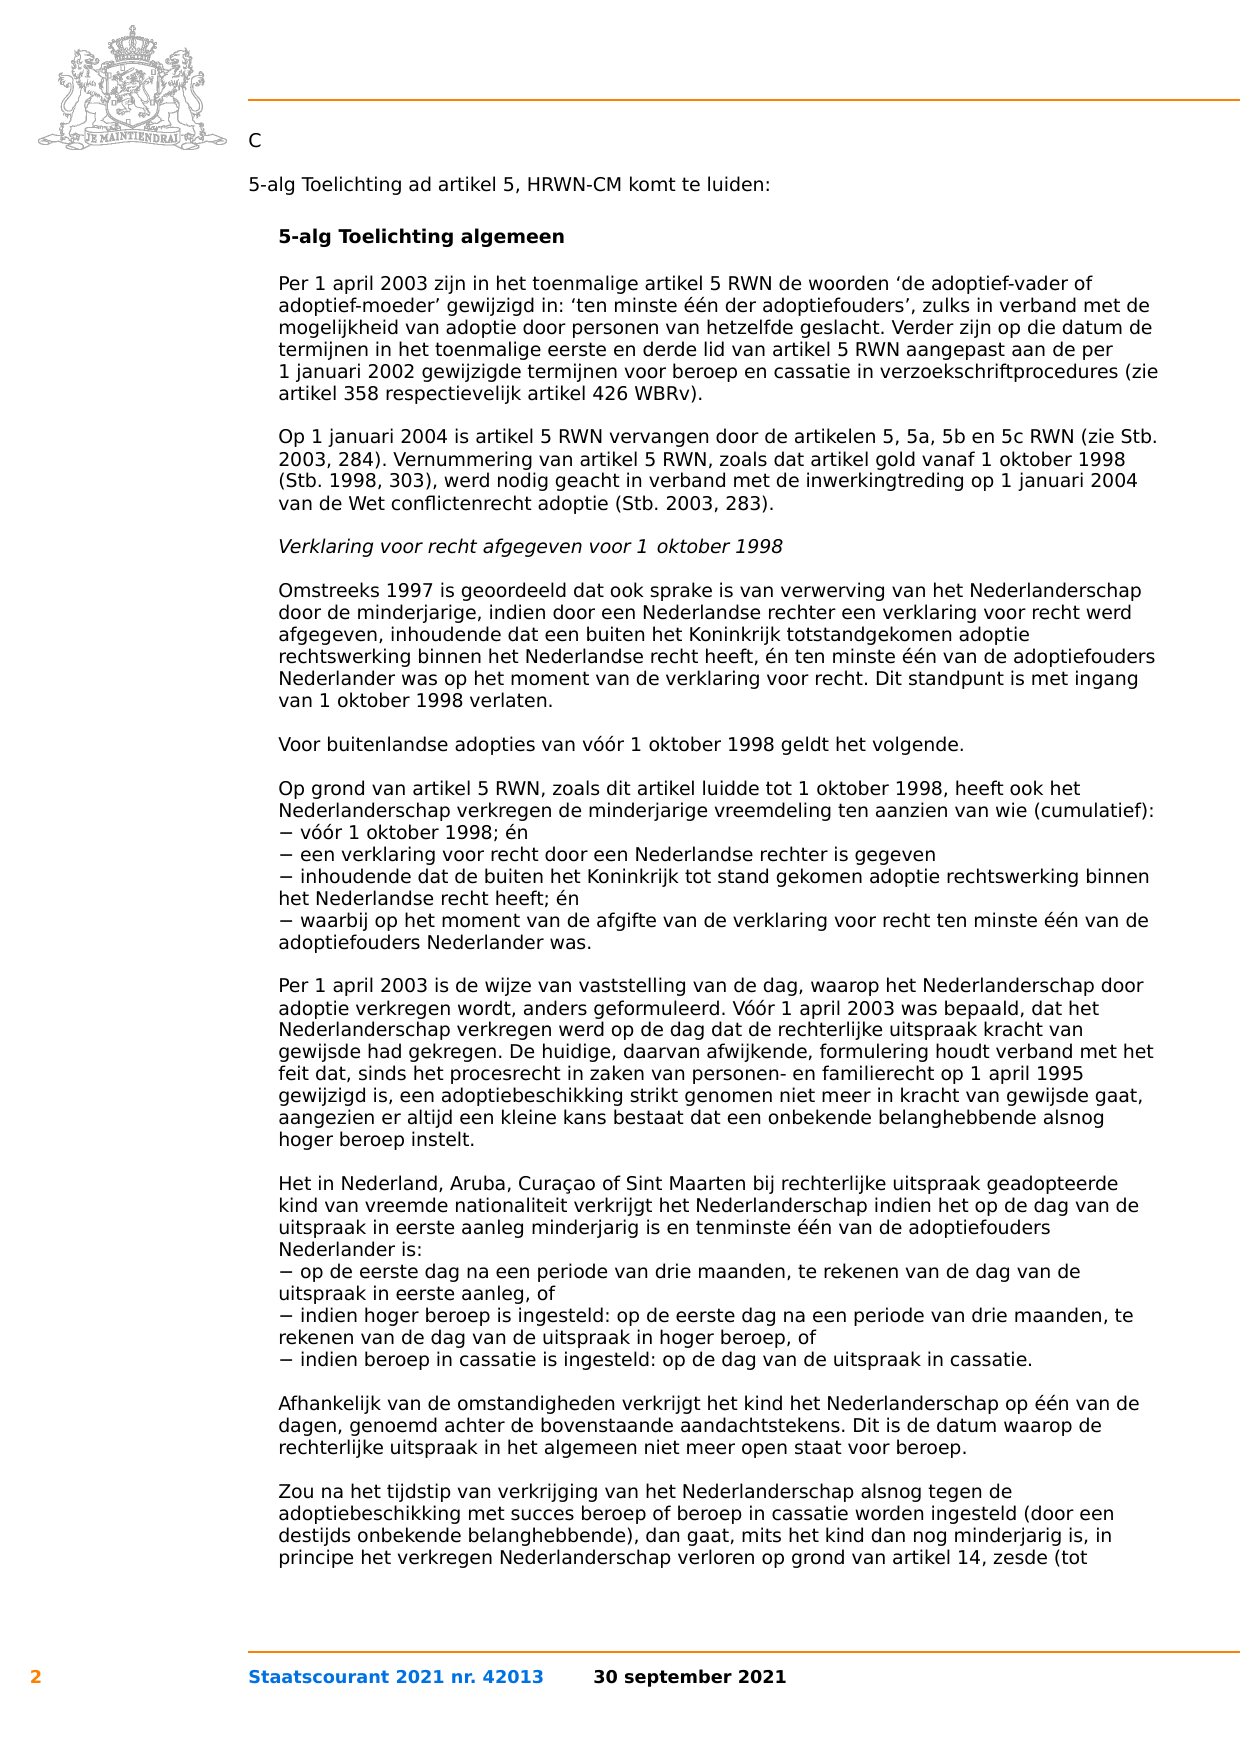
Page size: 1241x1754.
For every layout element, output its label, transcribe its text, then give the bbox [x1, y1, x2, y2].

text Afhankelijk van de omstandigheden verkrijgt het kind het Nederlanderschap op één van de dagen, genoemd achter de bovenstaande aandachtstekens. Dit is de datum waarop de rechterlijke uitspraak in het algemeen niet meer open staat voor beroep. [278, 1393, 1163, 1459]
text Omstreeks 1997 is geoordeeld dat ook sprake is van verwerving van het Nederlanderschap door de minderjarige, indien door een Nederlandse rechter een verklaring voor recht werd afgegeven, inhoudende dat een buiten het Koninkrijk totstandgekomen adoptie rechtswerking binnen het Nederlandse recht heeft, én ten minste één van de adoptiefouders Nederlander was op het moment van de verklaring voor recht. Dit standpunt is met ingang van 1 oktober 1998 verlaten. [278, 580, 1163, 712]
text − indien hoger beroep is ingesteld: op de eerste dag na een periode van drie maanden, te rekenen van de dag van de uitspraak in hoger beroep, of [278, 1305, 1163, 1349]
picture [38, 25, 227, 150]
text Op 1 januari 2004 is artikel 5 RWN vervangen door de artikelen 5, 5a, 5b en 5c RWN (zie Stb. 2003, 284). Vernummering van artikel 5 RWN, zoals dat artikel gold vanaf 1 oktober 1998 (Stb. 1998, 303), werd nodig geacht in verband met de inwerkingtreding op 1 januari 2004 van de Wet conflictenrecht adoptie (Stb. 2003, 283). [278, 426, 1163, 514]
text − een verklaring voor recht door een Nederlandse rechter is gegeven [278, 844, 1163, 866]
text Op grond van artikel 5 RWN, zoals dit artikel luidde tot 1 oktober 1998, heeft ook het Nederlanderschap verkregen de minderjarige vreemdeling ten aanzien van wie (cumulatief): [278, 778, 1163, 822]
text Voor buitenlandse adopties van vóór 1 oktober 1998 geldt het volgende. [278, 734, 1163, 756]
text − waarbij op het moment van de afgifte van de verklaring voor recht ten minste één van de adoptiefouders Nederlander was. [278, 909, 1163, 953]
subtitle 5-alg Toelichting algemeen [278, 226, 1163, 248]
text − vóór 1 oktober 1998; én [278, 822, 1163, 844]
text Het in Nederland, Aruba, Curaçao of Sint Maarten bij rechterlijke uitspraak geadopteerde kind van vreemde nationaliteit verkrijgt het Nederlanderschap indien het op de dag van de uitspraak in eerste aanleg minderjarig is en tenminste één van de adoptiefouders Nederlander is: [278, 1173, 1163, 1261]
text C [248, 130, 1163, 152]
text − indien beroep in cassatie is ingesteld: op de dag van de uitspraak in cassatie. [278, 1349, 1163, 1371]
text 5-alg Toelichting ad artikel 5, HRWN-CM komt te luiden: [248, 174, 1163, 196]
text Zou na het tijdstip van verkrijging van het Nederlanderschap alsnog tegen de adoptiebeschikking met succes beroep of beroep in cassatie worden ingesteld (door een destijds onbekende belanghebbende), dan gaat, mits het kind dan nog minderjarig is, in principe het verkregen Nederlanderschap verloren op grond van artikel 14, zesde (tot [278, 1481, 1163, 1568]
text − op de eerste dag na een periode van drie maanden, te rekenen van de dag van de uitspraak in eerste aanleg, of [278, 1261, 1163, 1305]
subtitle Verklaring voor recht afgegeven voor 1 oktober 1998 [278, 536, 1163, 558]
text Per 1 april 2003 is de wijze van vaststelling van de dag, waarop het Nederlanderschap door adoptie verkregen wordt, anders geformuleerd. Vóór 1 april 2003 was bepaald, dat het Nederlanderschap verkregen werd op de dag dat de rechterlijke uitspraak kracht van gewijsde had gekregen. De huidige, daarvan afwijkende, formulering houdt verband met het feit dat, sinds het procesrecht in zaken van personen- en familierecht op 1 april 1995 gewijzigd is, een adoptiebeschikking strikt genomen niet meer in kracht van gewijsde gaat, aangezien er altijd een kleine kans bestaat dat een onbekende belanghebbende alsnog hoger beroep instelt. [278, 975, 1163, 1151]
text − inhoudende dat de buiten het Koninkrijk tot stand gekomen adoptie rechtswerking binnen het Nederlandse recht heeft; én [278, 866, 1163, 909]
text Per 1 april 2003 zijn in het toenmalige artikel 5 RWN de woorden ‘de adoptief-vader of adoptief-moeder’ gewijzigd in: ‘ten minste één der adoptiefouders’, zulks in verband met de mogelijkheid van adoptie door personen van hetzelfde geslacht. Verder zijn op die datum de termijnen in het toenmalige eerste en derde lid van artikel 5 RWN aangepast aan de per 1 januari 2002 gewijzigde termijnen voor beroep en cassatie in verzoekschriftprocedures (zie artikel 358 respectievelijk artikel 426 WBRv). [278, 273, 1163, 404]
